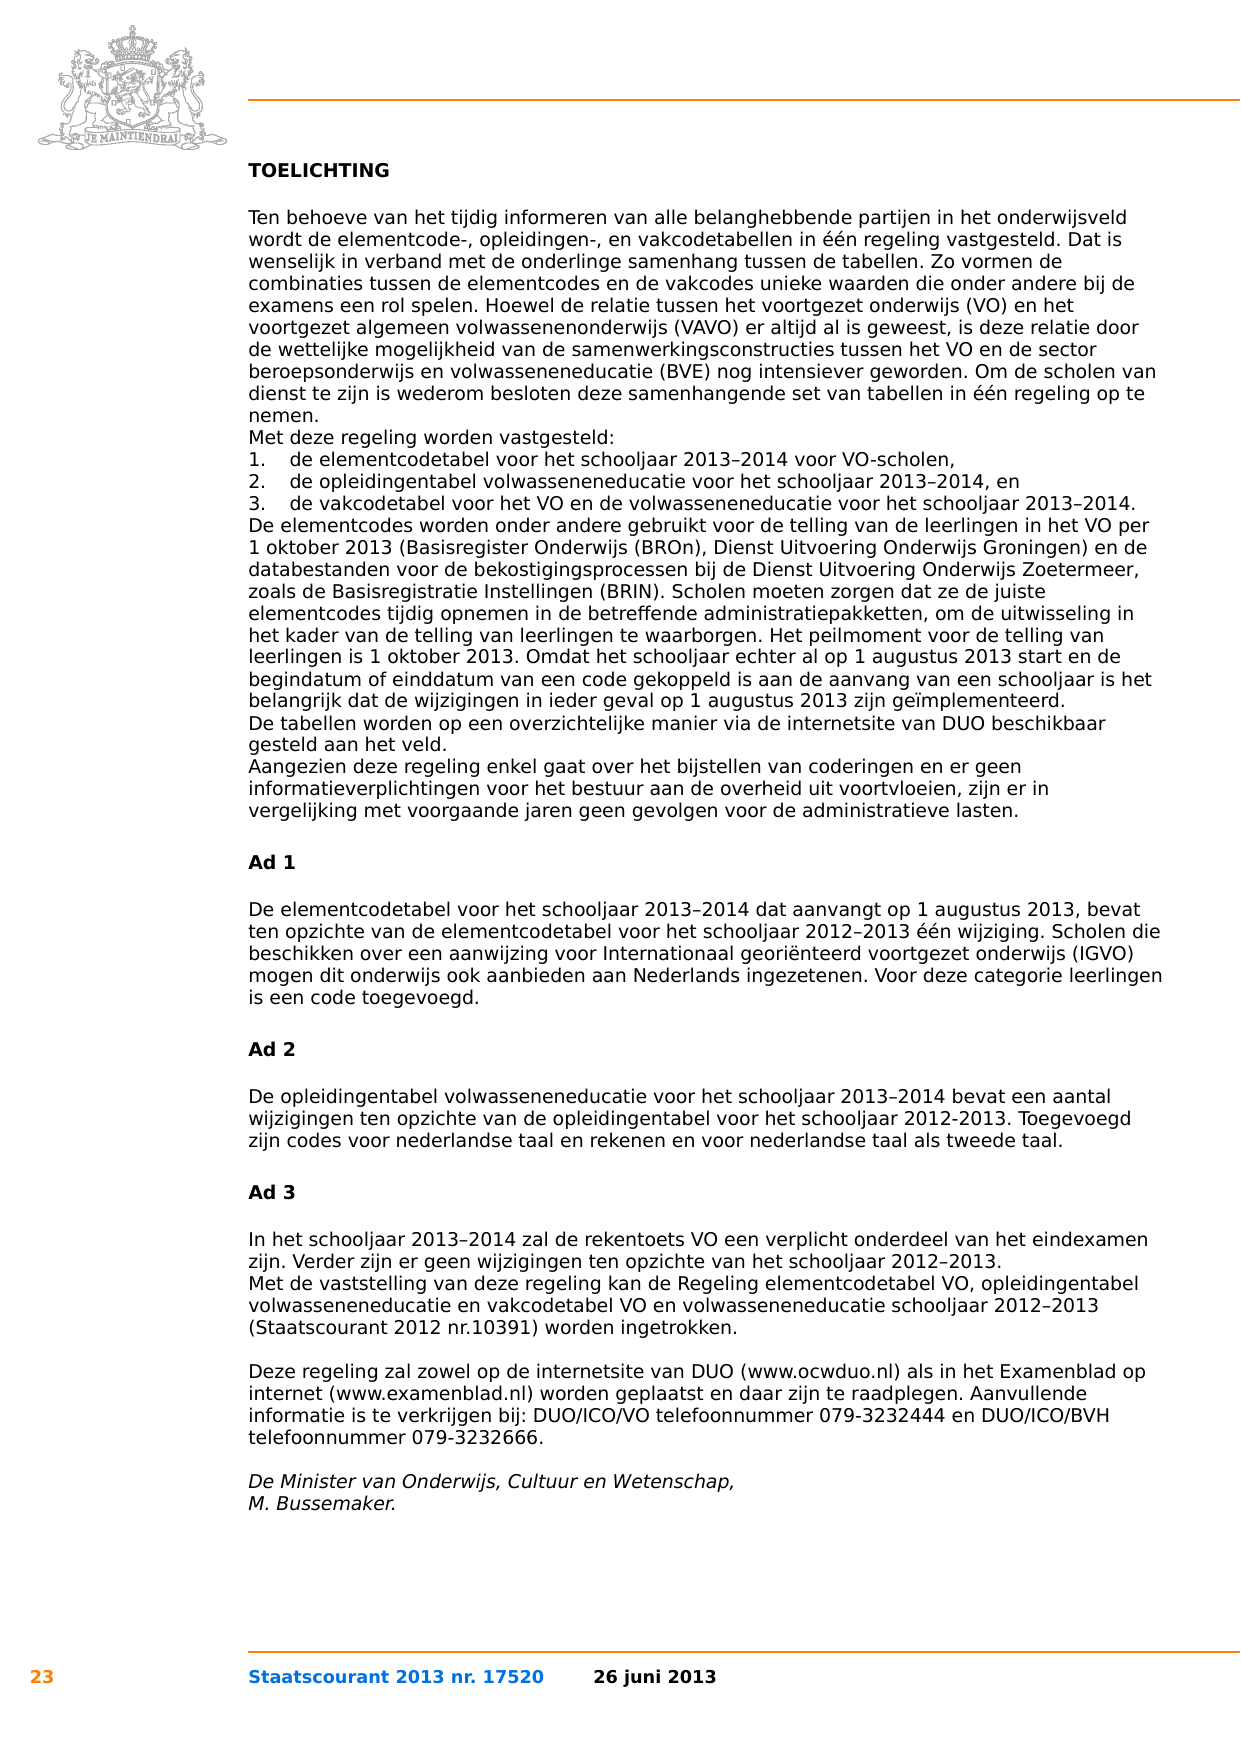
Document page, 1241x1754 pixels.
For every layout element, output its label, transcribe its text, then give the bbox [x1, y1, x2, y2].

text Deze regeling zal zowel op de internetsite van DUO (www.ocwduo.nl) als in het Examenblad op internet (www.examenblad.nl) worden geplaatst en daar zijn te raadplegen. Aanvullende informatie is te verkrijgen bij: DUO/ICO/VO telefoonnummer 079-3232444 en DUO/ICO/BVH telefoonnummer 079-3232666. [248, 1361, 1163, 1449]
text Met de vaststelling van deze regeling kan de Regeling elementcodetabel VO, opleidingentabel volwasseneneducatie en vakcodetabel VO en volwasseneneducatie schooljaar 2012–2013 (Staatscourant 2012 nr.10391) worden ingetrokken. [248, 1273, 1163, 1339]
text De opleidingentabel volwasseneneducatie voor het schooljaar 2013–2014 bevat een aantal wijzigingen ten opzichte van de opleidingentabel voor het schooljaar 2012-2013. Toegevoegd zijn codes voor nederlandse taal en rekenen en voor nederlandse taal als tweede taal. [248, 1086, 1163, 1152]
text De tabellen worden op een overzichtelijke manier via de internetsite van DUO beschikbaar gesteld aan het veld. [248, 712, 1163, 756]
text De Minister van Onderwijs, Cultuur en Wetenschap, M. Bussemaker. [248, 1471, 1163, 1514]
picture [38, 25, 227, 150]
text 2. de opleidingentabel volwasseneneducatie voor het schooljaar 2013–2014, en [248, 471, 1163, 493]
subtitle TOELICHTING [248, 160, 1163, 182]
text Met deze regeling worden vastgesteld: [248, 427, 1163, 449]
text 3. de vakcodetabel voor het VO en de volwasseneneducatie voor het schooljaar 2013–2014. [248, 493, 1163, 514]
subtitle Ad 1 [248, 852, 1163, 874]
text Aangezien deze regeling enkel gaat over het bijstellen van coderingen en er geen informatieverplichtingen voor het bestuur aan de overheid uit voortvloeien, zijn er in vergelijking met voorgaande jaren geen gevolgen voor de administratieve lasten. [248, 756, 1163, 822]
text De elementcodes worden onder andere gebruikt voor de telling van de leerlingen in het VO per 1 oktober 2013 (Basisregister Onderwijs (BROn), Dienst Uitvoering Onderwijs Groningen) en de databestanden voor de bekostigingsprocessen bij de Dienst Uitvoering Onderwijs Zoetermeer, zoals de Basisregistratie Instellingen (BRIN). Scholen moeten zorgen dat ze de juiste elementcodes tijdig opnemen in de betreffende administratiepakketten, om de uitwisseling in het kader van de telling van leerlingen te waarborgen. Het peilmoment voor de telling van leerlingen is 1 oktober 2013. Omdat het schooljaar echter al op 1 augustus 2013 start en de begindatum of einddatum van een code gekoppeld is aan de aanvang van een schooljaar is het belangrijk dat de wijzigingen in ieder geval op 1 augustus 2013 zijn geïmplementeerd. [248, 514, 1163, 712]
subtitle Ad 2 [248, 1039, 1163, 1061]
text 1. de elementcodetabel voor het schooljaar 2013–2014 voor VO-scholen, [248, 449, 1163, 471]
text De elementcodetabel voor het schooljaar 2013–2014 dat aanvangt op 1 augustus 2013, bevat ten opzichte van de elementcodetabel voor het schooljaar 2012–2013 één wijziging. Scholen die beschikken over een aanwijzing voor Internationaal georiënteerd voortgezet onderwijs (IGVO) mogen dit onderwijs ook aanbieden aan Nederlands ingezetenen. Voor deze categorie leerlingen is een code toegevoegd. [248, 899, 1163, 1009]
subtitle Ad 3 [248, 1182, 1163, 1204]
text In het schooljaar 2013–2014 zal de rekentoets VO een verplicht onderdeel van het eindexamen zijn. Verder zijn er geen wijzigingen ten opzichte van het schooljaar 2012–2013. [248, 1229, 1163, 1273]
text Ten behoeve van het tijdig informeren van alle belanghebbende partijen in het onderwijsveld wordt de elementcode-, opleidingen-, en vakcodetabellen in één regeling vastgesteld. Dat is wenselijk in verband met de onderlinge samenhang tussen de tabellen. Zo vormen de combinaties tussen de elementcodes en de vakcodes unieke waarden die onder andere bij de examens een rol spelen. Hoewel de relatie tussen het voortgezet onderwijs (VO) en het voortgezet algemeen volwassenenonderwijs (VAVO) er altijd al is geweest, is deze relatie door de wettelijke mogelijkheid van de samenwerkingsconstructies tussen het VO en de sector beroepsonderwijs en volwasseneneducatie (BVE) nog intensiever geworden. Om de scholen van dienst te zijn is wederom besloten deze samenhangende set van tabellen in één regeling op te nemen. [248, 207, 1163, 427]
